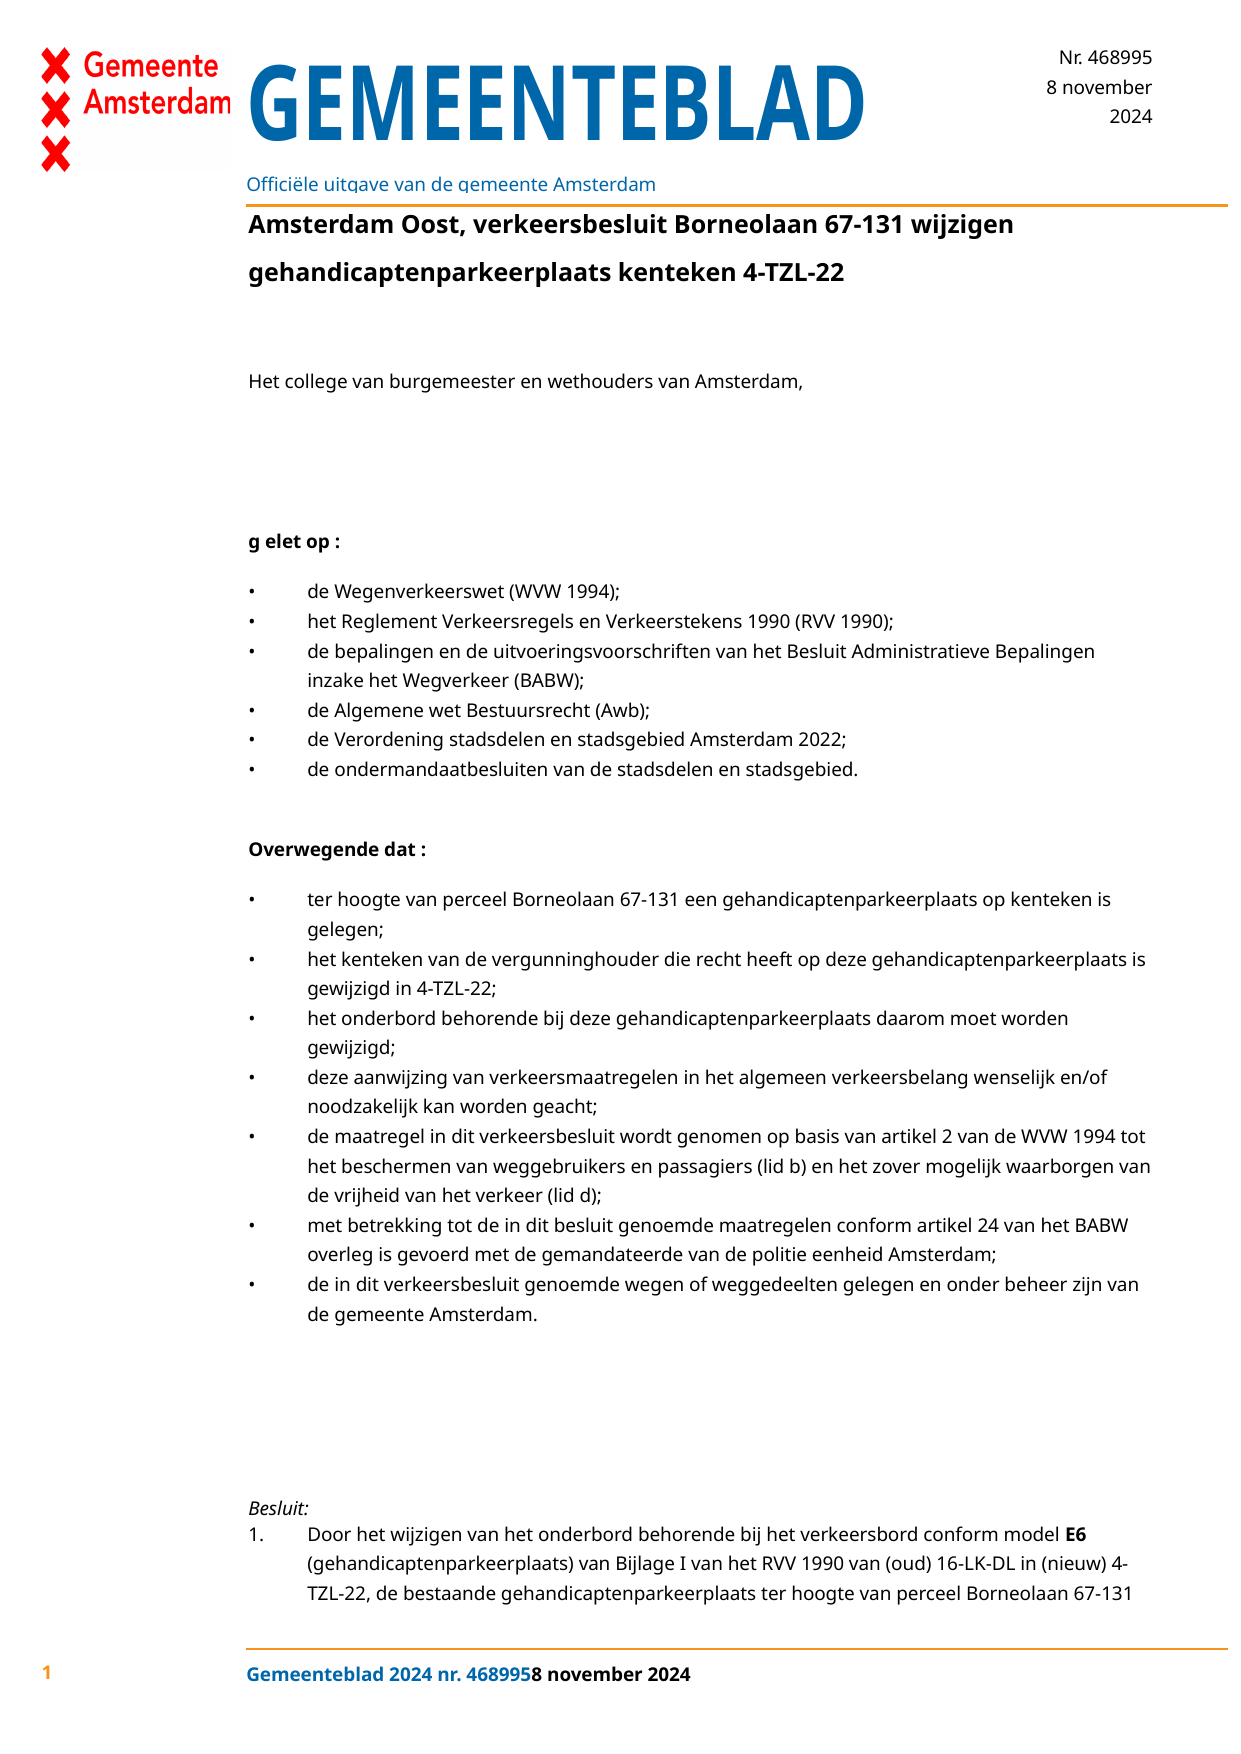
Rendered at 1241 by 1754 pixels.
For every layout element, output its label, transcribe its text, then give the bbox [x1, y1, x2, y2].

list het Reglement Verkeersregels en Verkeerstekens 1990 (RVV 1990); [248, 608, 1152, 634]
list het kenteken van de vergunninghouder die recht heeft op deze gehandicaptenparkeerplaats is gewijzigd in 4-TZL-22; [248, 946, 1152, 1001]
list met betrekking tot de in dit besluit genoemde maatregelen conform artikel 24 van het BABW overleg is gevoerd met de gemandateerde van de politie eenheid Amsterdam; [248, 1212, 1152, 1267]
list deze aanwijzing van verkeersmaatregelen in het algemeen verkeersbelang wenselijk en/of noodzakelijk kan worden geacht; [248, 1064, 1152, 1119]
list de maatregel in dit verkeersbesluit wordt genomen op basis van artikel 2 van de WVW 1994 tot het beschermen van weggebruikers en passagiers (lid b) en het zover mogelijk waarborgen van de vrijheid van het verkeer (lid d); [248, 1123, 1152, 1208]
text Besluit: [248, 1495, 1152, 1521]
list de ondermandaatbesluiten van de stadsdelen en stadsgebied. [248, 756, 1152, 782]
picture [41, 47, 231, 172]
text Overwegende dat : [248, 836, 1152, 862]
list de Wegenverkeerswet (WVW 1994); [248, 579, 1152, 604]
text Amsterdam Oost, verkeersbesluit Borneolaan 67-131 wijzigen gehandicaptenparkeerplaats kenteken 4-TZL-22 [248, 207, 1152, 288]
list de Algemene wet Bestuursrecht (Awb); [248, 697, 1152, 723]
list Door het wijzigen van het onderbord behorende bij het verkeersbord conform model E6 (gehandicaptenparkeerplaats) van Bijlage I van het RVV 1990 van (oud) 16-LK-DL in (nieuw) 4-TZL-22, de bestaande gehandicaptenparkeerplaats ter hoogte van perceel Borneolaan 67-131 [248, 1521, 1152, 1606]
text g elet op : [248, 528, 1152, 554]
text Het college van burgemeester en wethouders van Amsterdam, [248, 368, 1152, 394]
list de bepalingen en de uitvoeringsvoorschriften van het Besluit Administratieve Bepalingen inzake het Wegverkeer (BABW); [248, 638, 1152, 693]
list de in dit verkeersbesluit genoemde wegen of weggedeelten gelegen en onder beheer zijn van de gemeente Amsterdam. [248, 1271, 1152, 1326]
list ter hoogte van perceel Borneolaan 67-131 een gehandicaptenparkeerplaats op kenteken is gelegen; [248, 887, 1152, 942]
list de Verordening stadsdelen en stadsgebied Amsterdam 2022; [248, 727, 1152, 752]
list het onderbord behorende bij deze gehandicaptenparkeerplaats daarom moet worden gewijzigd; [248, 1005, 1152, 1060]
